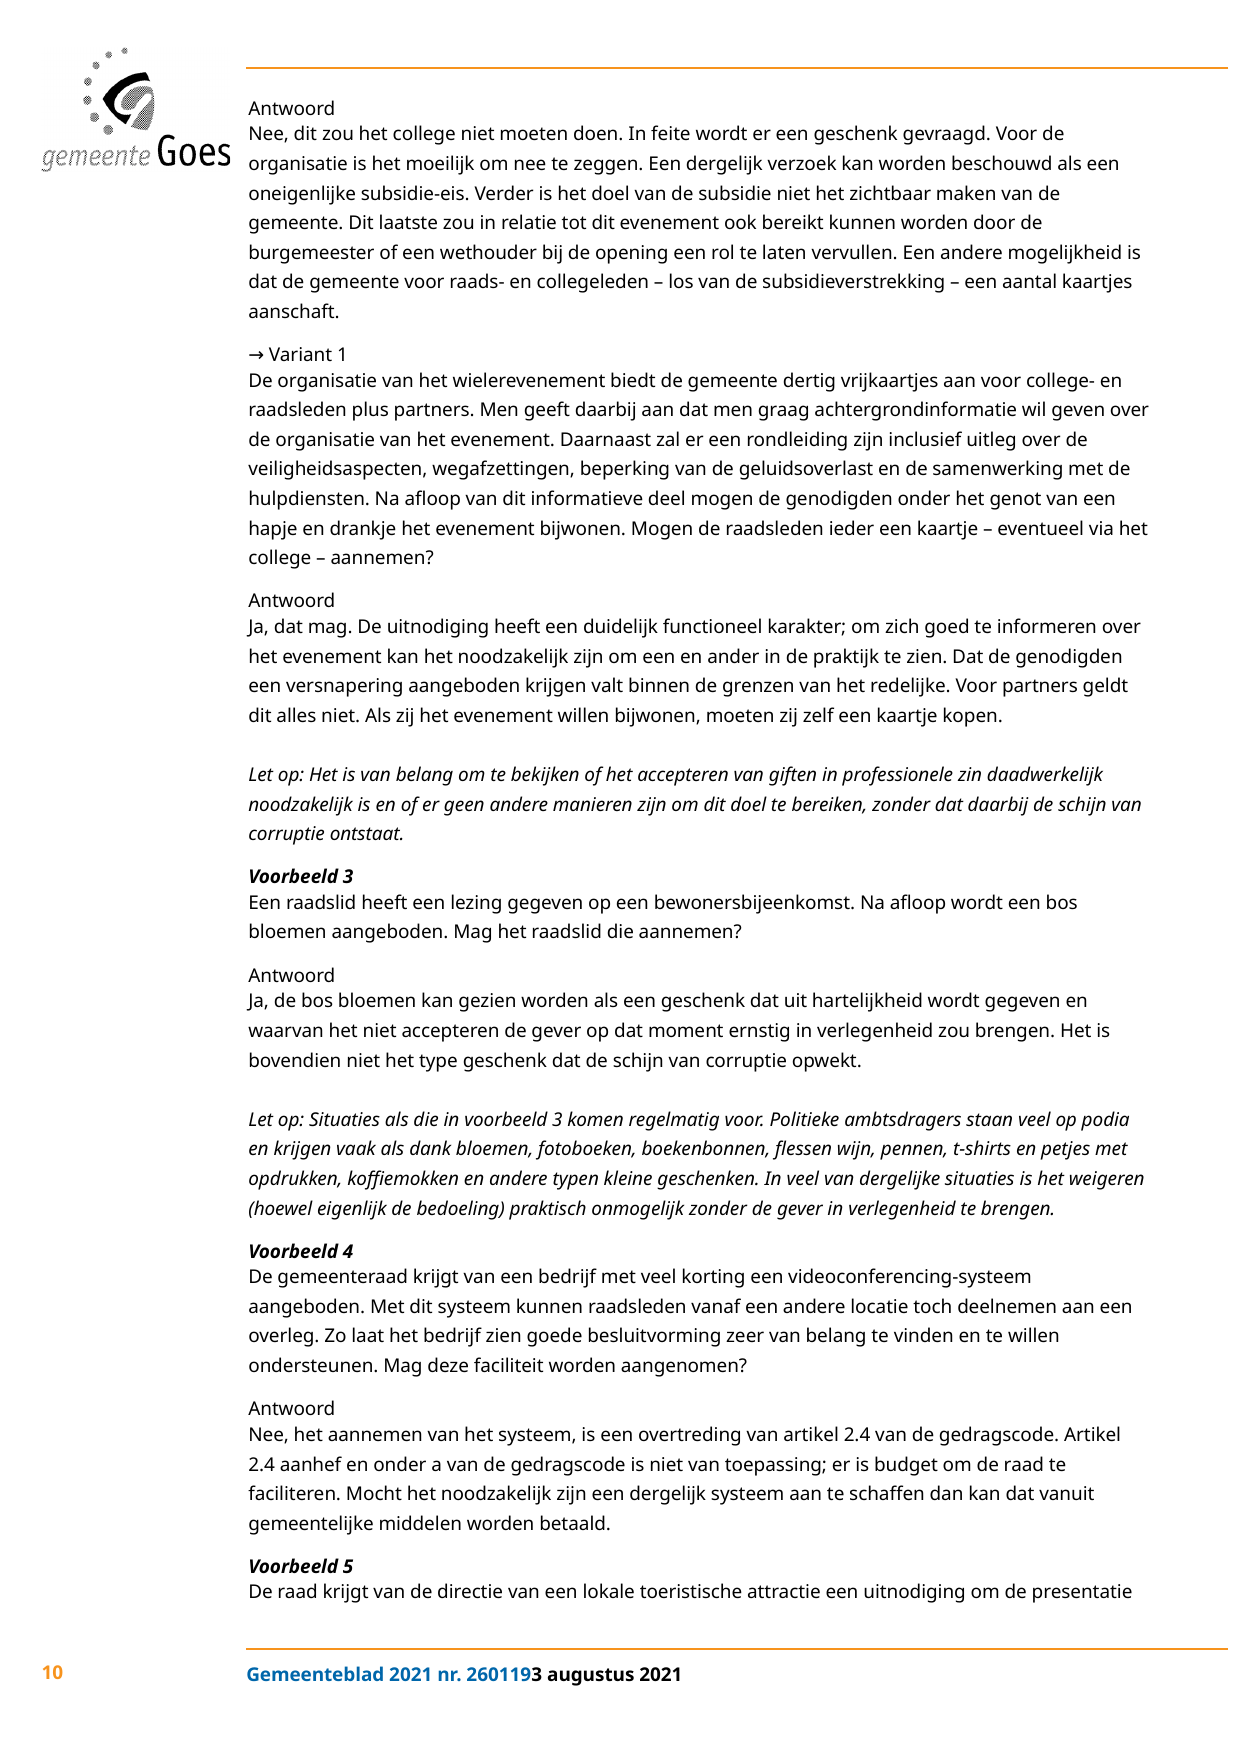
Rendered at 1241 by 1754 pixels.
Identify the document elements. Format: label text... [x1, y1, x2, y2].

text Let op: Situaties als die in voorbeeld 3 komen regelmatig voor. Politieke ambtsdragers staan veel op podia en krijgen vaak als dank bloemen, fotoboeken, boekenbonnen, flessen wijn, pennen, t-shirts en petjes met opdrukken, koffiemokken en andere typen kleine geschenken. In veel van dergelijke situaties is het weigeren (hoewel eigenlijk de bedoeling) praktisch onmogelijk zonder de gever in verlegenheid te brengen. [248, 1106, 1152, 1220]
text Antwoord [248, 1395, 1152, 1421]
text De organisatie van het wielerevenement biedt de gemeente dertig vrijkaartjes aan voor college- en raadsleden plus partners. Men geeft daarbij aan dat men graag achtergrondinformatie wil geven over de organisatie van het evenement. Daarnaast zal er een rondleiding zijn inclusief uitleg over de veiligheidsaspecten, wegafzettingen, beperking van de geluidsoverlast en de samenwerking met de hulpdiensten. Na afloop van dit informatieve deel mogen de genodigden onder het genot van een hapje en drankje het evenement bijwonen. Mogen de raadsleden ieder een kaartje – eventueel via het college – aannemen? [248, 367, 1152, 570]
text Nee, het aannemen van het systeem, is een overtreding van artikel 2.4 van de gedragscode. Artikel 2.4 aanhef en onder a van de gedragscode is niet van toepassing; er is budget om de raad te faciliteren. Mocht het noodzakelijk zijn een dergelijk systeem aan te schaffen dan kan dat vanuit gemeentelijke middelen worden betaald. [248, 1421, 1152, 1536]
text Antwoord [248, 95, 1152, 121]
text De gemeenteraad krijgt van een bedrijf met veel korting een videoconferencing-systeem aangeboden. Met dit systeem kunnen raadsleden vanaf een andere locatie toch deelnemen aan een overleg. Zo laat het bedrijf zien goede besluitvorming zeer van belang te vinden en te willen ondersteunen. Mag deze faciliteit worden aangenomen? [248, 1263, 1152, 1378]
text Antwoord [248, 962, 1152, 988]
text Een raadslid heeft een lezing gegeven op een bewonersbijeenkomst. Na afloop wordt een bos bloemen aangeboden. Mag het raadslid die aannemen? [248, 889, 1152, 944]
text Nee, dit zou het college niet moeten doen. In feite wordt er een geschenk gevraagd. Voor de organisatie is het moeilijk om nee te zeggen. Een dergelijk verzoek kan worden beschouwd als een oneigenlijke subsidie-eis. Verder is het doel van de subsidie niet het zichtbaar maken van de gemeente. Dit laatste zou in relatie tot dit evenement ook bereikt kunnen worden door de burgemeester of een wethouder bij de opening een rol te laten vervullen. Een andere mogelijkheid is dat de gemeente voor raads- en collegeleden – los van de subsidieverstrekking – een aantal kaartjes aanschaft. [248, 121, 1152, 324]
text Antwoord [248, 587, 1152, 613]
text Let op: Het is van belang om te bekijken of het accepteren van giften in professionele zin daadwerkelijk noodzakelijk is en of er geen andere manieren zijn om dit doel te bereiken, zonder dat daarbij de schijn van corruptie ontstaat. [248, 761, 1152, 846]
text Voorbeeld 5 [248, 1553, 1152, 1579]
text Ja, dat mag. De uitnodiging heeft een duidelijk functioneel karakter; om zich goed te informeren over het evenement kan het noodzakelijk zijn om een en ander in de praktijk te zien. Dat de genodigden een versnapering aangeboden krijgen valt binnen de grenzen van het redelijke. Voor partners geldt dit alles niet. Als zij het evenement willen bijwonen, moeten zij zelf een kaartje kopen. [248, 613, 1152, 728]
text Voorbeeld 4 [248, 1238, 1152, 1263]
text De raad krijgt van de directie van een lokale toeristische attractie een uitnodiging om de presentatie [248, 1579, 1152, 1604]
text → Variant 1 [248, 341, 1152, 367]
picture [41, 47, 231, 172]
text Voorbeeld 3 [248, 863, 1152, 889]
text Ja, de bos bloemen kan gezien worden als een geschenk dat uit hartelijkheid wordt gegeven en waarvan het niet accepteren de gever op dat moment ernstig in verlegenheid zou brengen. Het is bovendien niet het type geschenk dat de schijn van corruptie opwekt. [248, 988, 1152, 1072]
